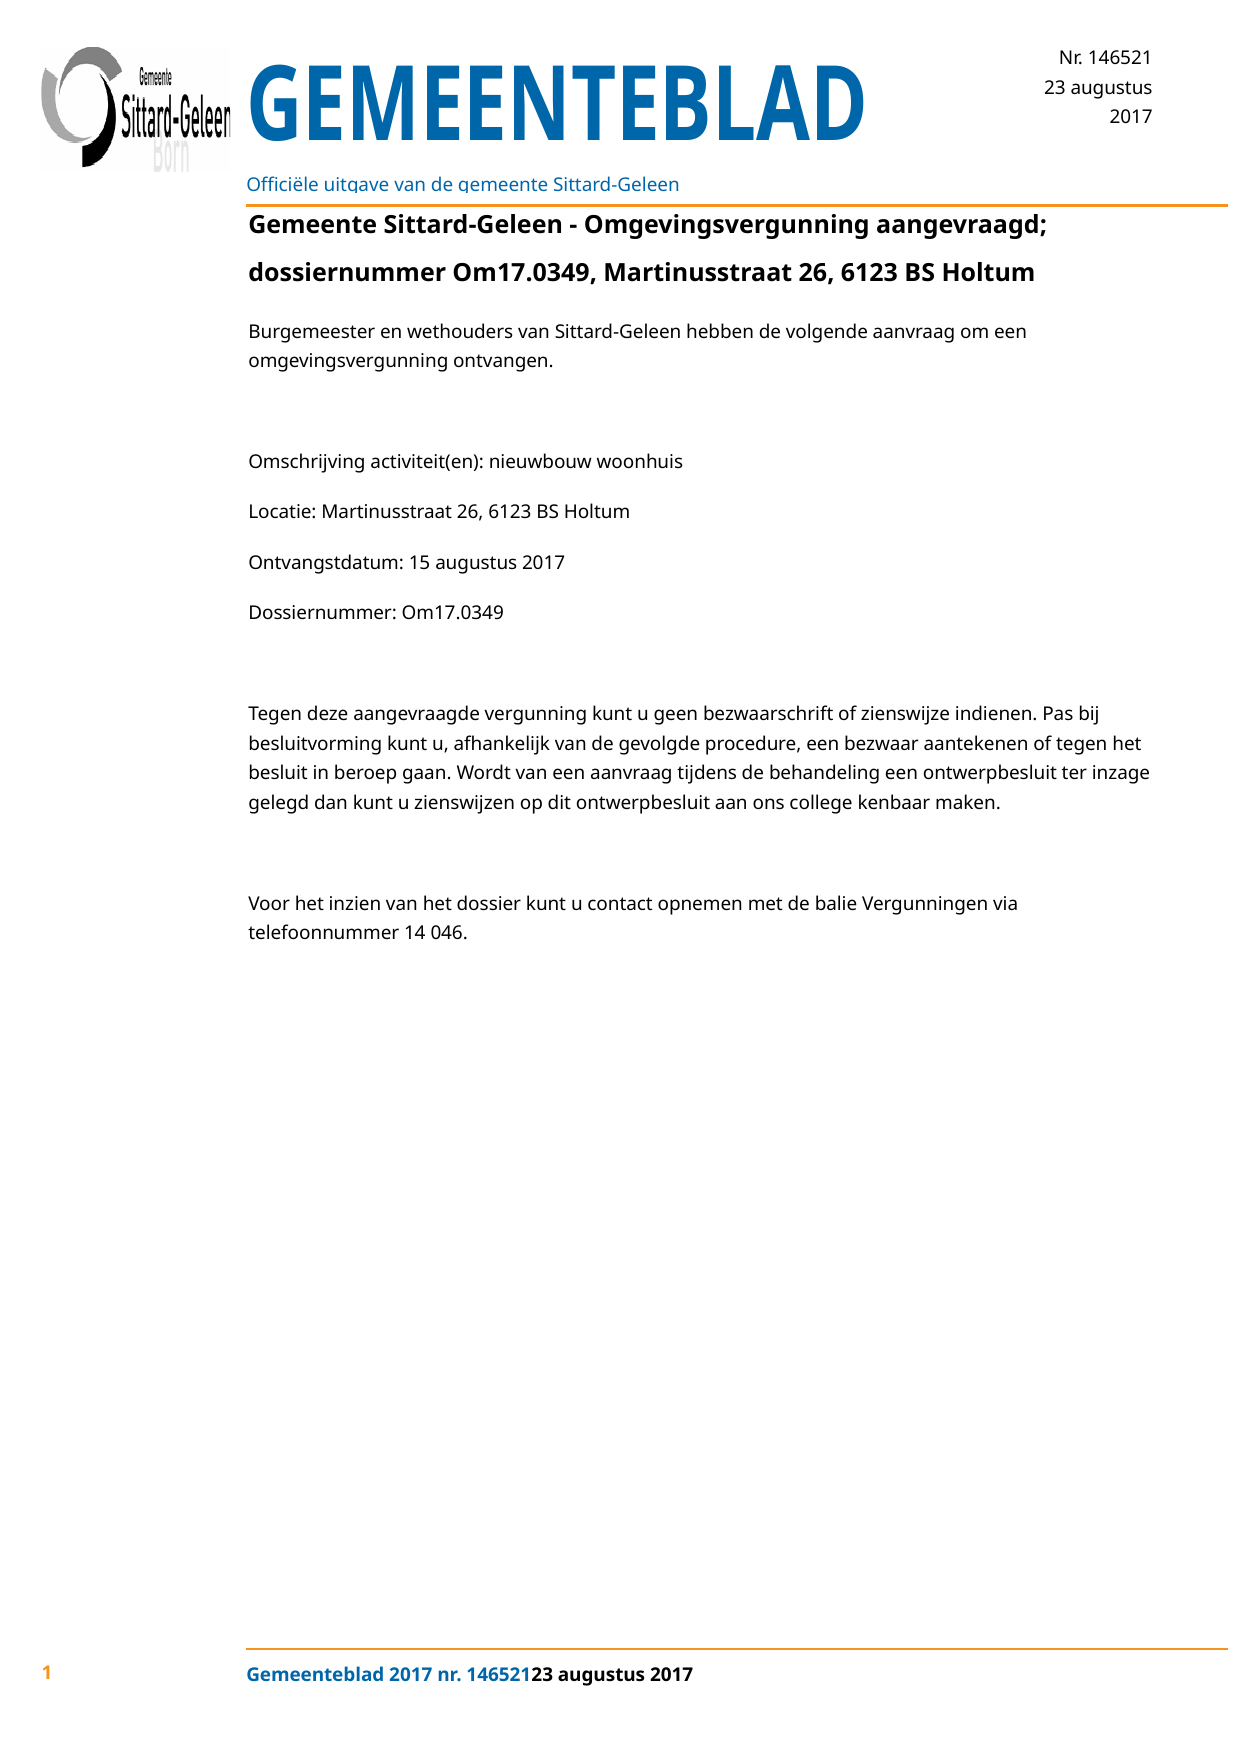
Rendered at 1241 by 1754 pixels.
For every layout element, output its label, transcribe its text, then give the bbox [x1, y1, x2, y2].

picture [41, 47, 231, 172]
text Voor het inzien van het dossier kunt u contact opnemen met de balie Vergunningen via telefoonnummer 14 046. [248, 890, 1152, 945]
text Tegen deze aangevraagde vergunning kunt u geen bezwaarschrift of zienswijze indienen. Pas bij besluitvorming kunt u, afhankelijk van de gevolgde procedure, een bezwaar aantekenen of tegen het besluit in beroep gaan. Wordt van een aanvraag tijdens de behandeling een ontwerpbesluit ter inzage gelegd dan kunt u zienswijzen op dit ontwerpbesluit aan ons college kenbaar maken. [248, 700, 1152, 815]
text Ontvangstdatum: 15 augustus 2017 [248, 549, 1152, 575]
text Dossiernummer: Om17.0349 [248, 599, 1152, 625]
text Omschrijving activiteit(en): nieuwbouw woonhuis [248, 448, 1152, 474]
text Burgemeester en wethouders van Sittard-Geleen hebben de volgende aanvraag om een omgevingsvergunning ontvangen. [248, 318, 1152, 373]
text Gemeente Sittard-Geleen - Omgevingsvergunning aangevraagd; dossiernummer Om17.0349, Martinusstraat 26, 6123 BS Holtum [248, 207, 1152, 288]
text Locatie: Martinusstraat 26, 6123 BS Holtum [248, 499, 1152, 524]
